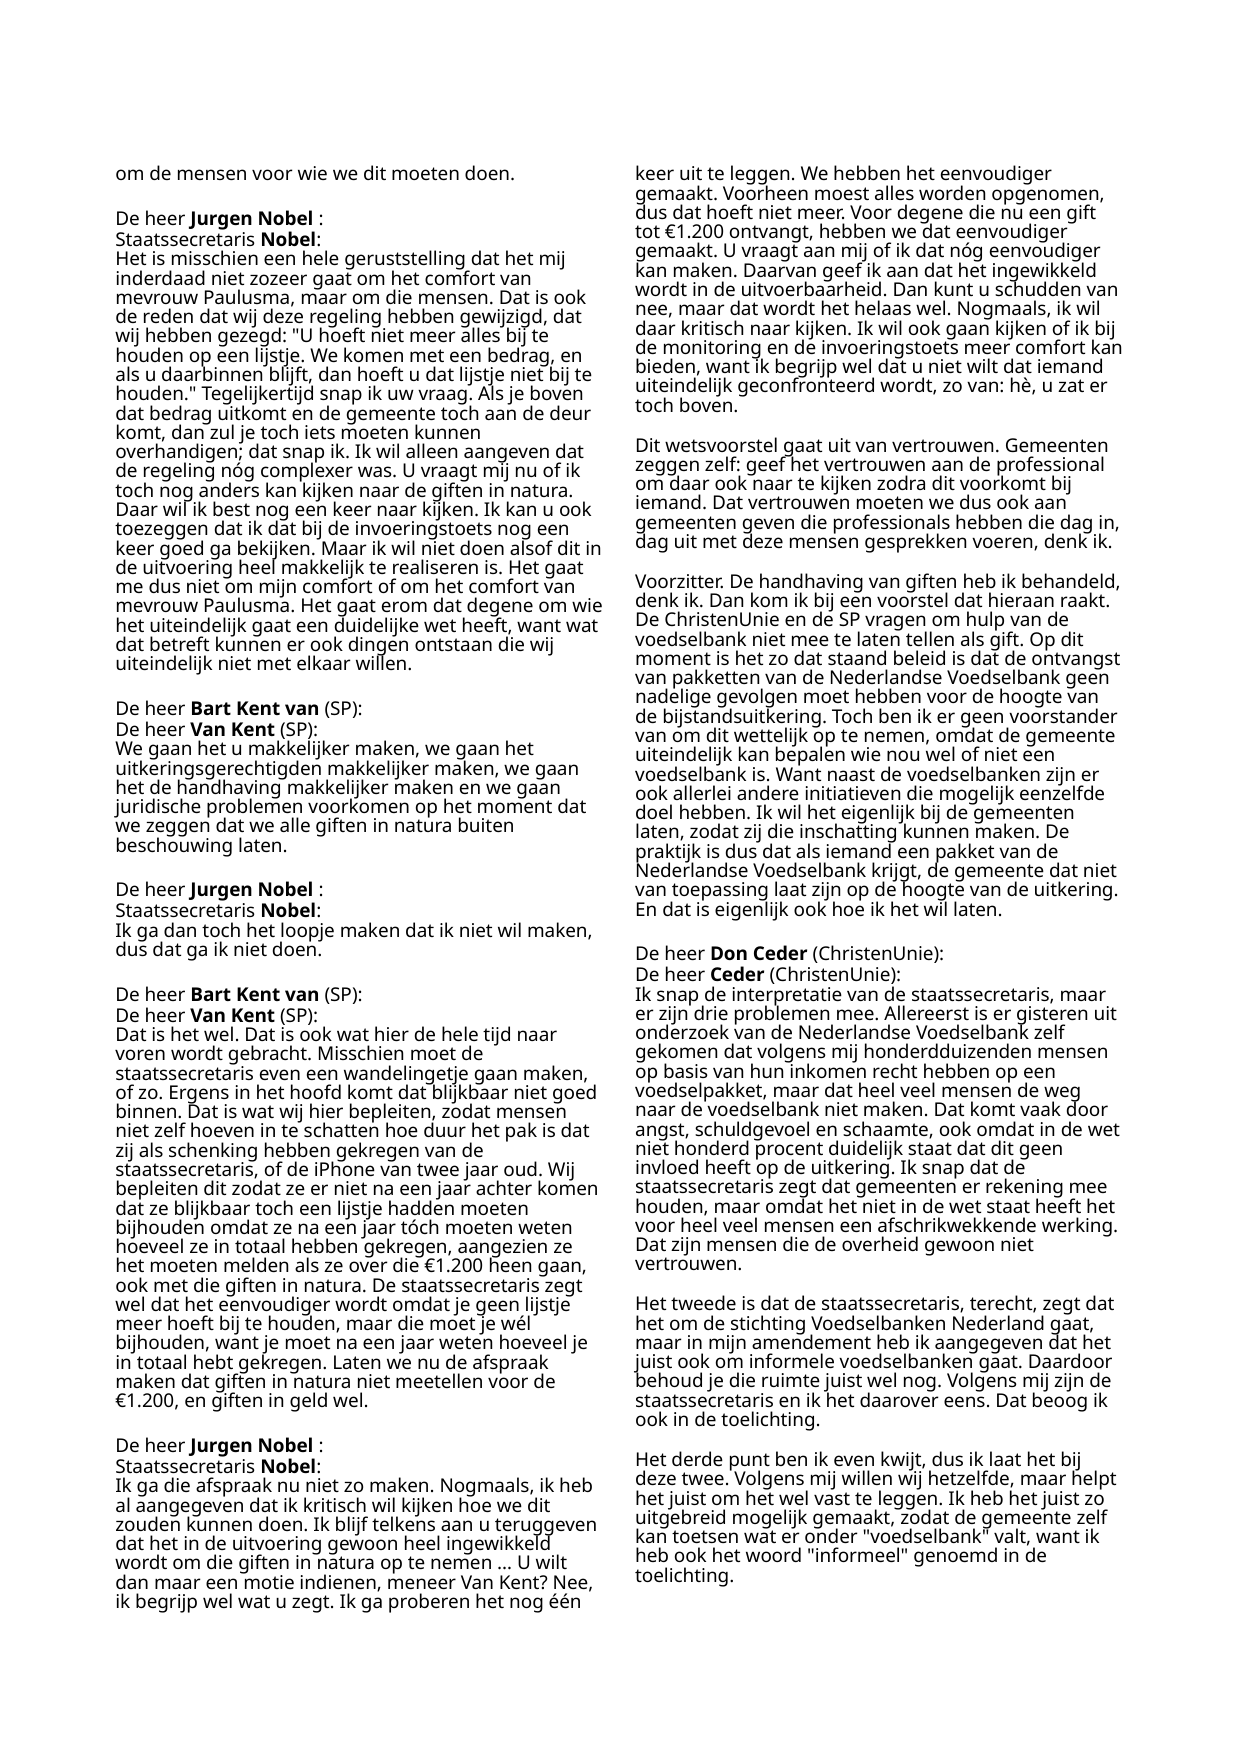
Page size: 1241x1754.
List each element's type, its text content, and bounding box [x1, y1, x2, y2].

text De heer Van Kent (SP): [115, 721, 605, 740]
text Het is misschien een hele geruststelling dat het mij inderdaad niet zozeer gaat om het comfort van mevrouw Paulusma, maar om die mensen. Dat is ook de reden dat wij deze regeling hebben gewijzigd, dat wij hebben gezegd: "U hoeft niet meer alles bij te houden op een lijstje. We komen met een bedrag, en als u daarbinnen blijft, dan hoeft u dat lijstje niet bij te houden." Tegelijkertijd snap ik uw vraag. Als je boven dat bedrag uitkomt en de gemeente toch aan de deur komt, dan zul je toch iets moeten kunnen overhandigen; dat snap ik. Ik wil alleen aangeven dat de regeling nóg complexer was. U vraagt mij nu of ik toch nog anders kan kijken naar de giften in natura. Daar wil ik best nog een keer naar kijken. Ik kan u ook toezeggen dat ik dat bij de invoeringstoets nog een keer goed ga bekijken. Maar ik wil niet doen alsof dit in de uitvoering heel makkelijk te realiseren is. Het gaat me dus niet om mijn comfort of om het comfort van mevrouw Paulusma. Het gaat erom dat degene om wie het uiteindelijk gaat een duidelijke wet heeft, want wat dat betreft kunnen er ook dingen ontstaan die wij uiteindelijk niet met elkaar willen. [115, 250, 605, 674]
text Staatssecretaris Nobel: [115, 902, 605, 922]
text Het derde punt ben ik even kwijt, dus ik laat het bij deze twee. Volgens mij willen wij hetzelfde, maar helpt het juist om het wel vast te leggen. Ik heb het juist zo uitgebreid mogelijk gemaakt, zodat de gemeente zelf kan toetsen wat er onder "voedselbank" valt, want ik heb ook het woord "informeel" genoemd in de toelichting. [635, 1451, 1125, 1586]
text Voorzitter. De handhaving van giften heb ik behandeld, denk ik. Dan kom ik bij een voorstel dat hieraan raakt. De ChristenUnie en de SP vragen om hulp van de voedselbank niet mee te laten tellen als gift. Op dit moment is het zo dat staand beleid is dat de ontvangst van pakketten van de Nederlandse Voedselbank geen nadelige gevolgen moet hebben voor de hoogte van de bijstandsuitkering. Toch ben ik er geen voorstander van om dit wettelijk op te nemen, omdat de gemeente uiteindelijk kan bepalen wie nou wel of niet een voedselbank is. Want naast de voedselbanken zijn er ook allerlei andere initiatieven die mogelijk eenzelfde doel hebben. Ik wil het eigenlijk bij de gemeenten laten, zodat zij die inschatting kunnen maken. De praktijk is dus dat als iemand een pakket van de Nederlandse Voedselbank krijgt, de gemeente dat niet van toepassing laat zijn op de hoogte van de uitkering. En dat is eigenlijk ook hoe ik het wil laten. [635, 573, 1125, 920]
text De heer Van Kent (SP): [115, 1007, 605, 1026]
text De heer Bart Kent van (SP): [115, 695, 605, 721]
text De heer Jurgen Nobel : [115, 205, 605, 231]
text De heer Bart Kent van (SP): [115, 981, 605, 1007]
text De heer Jurgen Nobel : [115, 1432, 605, 1458]
text Ik ga dan toch het loopje maken dat ik niet wil maken, dus dat ga ik niet doen. [115, 922, 605, 960]
text We gaan het u makkelijker maken, we gaan het uitkeringsgerechtigden makkelijker maken, we gaan het de handhaving makkelijker maken en we gaan juridische problemen voorkomen op het moment dat we zeggen dat we alle giften in natura buiten beschouwing laten. [115, 740, 605, 856]
text Ik ga die afspraak nu niet zo maken. Nogmaals, ik heb al aangegeven dat ik kritisch wil kijken hoe we dit zouden kunnen doen. Ik blijf telkens aan u teruggeven dat het in de uitvoering gewoon heel ingewikkeld wordt om die giften in natura op te nemen … U wilt dan maar een motie indienen, meneer Van Kent? Nee, ik begrijp wel wat u zegt. Ik ga proberen het nog één [115, 1477, 605, 1612]
text De heer Don Ceder (ChristenUnie): [635, 941, 1125, 966]
text Staatssecretaris Nobel: [115, 231, 605, 250]
text Staatssecretaris Nobel: [115, 1458, 605, 1477]
text De heer Ceder (ChristenUnie): [635, 966, 1125, 986]
text Dat is het wel. Dat is ook wat hier de hele tijd naar voren wordt gebracht. Misschien moet de staatssecretaris even een wandelingetje gaan maken, of zo. Ergens in het hoofd komt dat blijkbaar niet goed binnen. Dat is wat wij hier bepleiten, zodat mensen niet zelf hoeven in te schatten hoe duur het pak is dat zij als schenking hebben gekregen van de staatssecretaris, of de iPhone van twee jaar oud. Wij bepleiten dit zodat ze er niet na een jaar achter komen dat ze blijkbaar toch een lijstje hadden moeten bijhouden omdat ze na een jaar tóch moeten weten hoeveel ze in totaal hebben gekregen, aangezien ze het moeten melden als ze over die €1.200 heen gaan, ook met die giften in natura. De staatssecretaris zegt wel dat het eenvoudiger wordt omdat je geen lijstje meer hoeft bij te houden, maar die moet je wél bijhouden, want je moet na een jaar weten hoeveel je in totaal hebt gekregen. Laten we nu de afspraak maken dat giften in natura niet meetellen voor de €1.200, en giften in geld wel. [115, 1026, 605, 1411]
text De heer Jurgen Nobel : [115, 877, 605, 902]
text Ik snap de interpretatie van de staatssecretaris, maar er zijn drie problemen mee. Allereerst is er gisteren uit onderzoek van de Nederlandse Voedselbank zelf gekomen dat volgens mij honderdduizenden mensen op basis van hun inkomen recht hebben op een voedselpakket, maar dat heel veel mensen de weg naar de voedselbank niet maken. Dat komt vaak door angst, schuldgevoel en schaamte, ook omdat in de wet niet honderd procent duidelijk staat dat dit geen invloed heeft op de uitkering. Ik snap dat de staatssecretaris zegt dat gemeenten er rekening mee houden, maar omdat het niet in de wet staat heeft het voor heel veel mensen een afschrikwekkende werking. Dat zijn mensen die de overheid gewoon niet vertrouwen. [635, 986, 1125, 1275]
text Het tweede is dat de staatssecretaris, terecht, zegt dat het om de stichting Voedselbanken Nederland gaat, maar in mijn amendement heb ik aangegeven dat het juist ook om informele voedselbanken gaat. Daardoor behoud je die ruimte juist wel nog. Volgens mij zijn de staatssecretaris en ik het daarover eens. Dat beoog ik ook in de toelichting. [635, 1295, 1125, 1430]
text keer uit te leggen. We hebben het eenvoudiger gemaakt. Voorheen moest alles worden opgenomen, dus dat hoeft niet meer. Voor degene die nu een gift tot €1.200 ontvangt, hebben we dat eenvoudiger gemaakt. U vraagt aan mij of ik dat nóg eenvoudiger kan maken. Daarvan geef ik aan dat het ingewikkeld wordt in de uitvoerbaarheid. Dan kunt u schudden van nee, maar dat wordt het helaas wel. Nogmaals, ik wil daar kritisch naar kijken. Ik wil ook gaan kijken of ik bij de monitoring en de invoeringstoets meer comfort kan bieden, want ik begrijp wel dat u niet wilt dat iemand uiteindelijk geconfronteerd wordt, zo van: hè, u zat er toch boven. [635, 165, 1125, 416]
text om de mensen voor wie we dit moeten doen. [115, 165, 605, 184]
text Dit wetsvoorstel gaat uit van vertrouwen. Gemeenten zeggen zelf: geef het vertrouwen aan de professional om daar ook naar te kijken zodra dit voorkomt bij iemand. Dat vertrouwen moeten we dus ook aan gemeenten geven die professionals hebben die dag in, dag uit met deze mensen gesprekken voeren, denk ik. [635, 437, 1125, 552]
